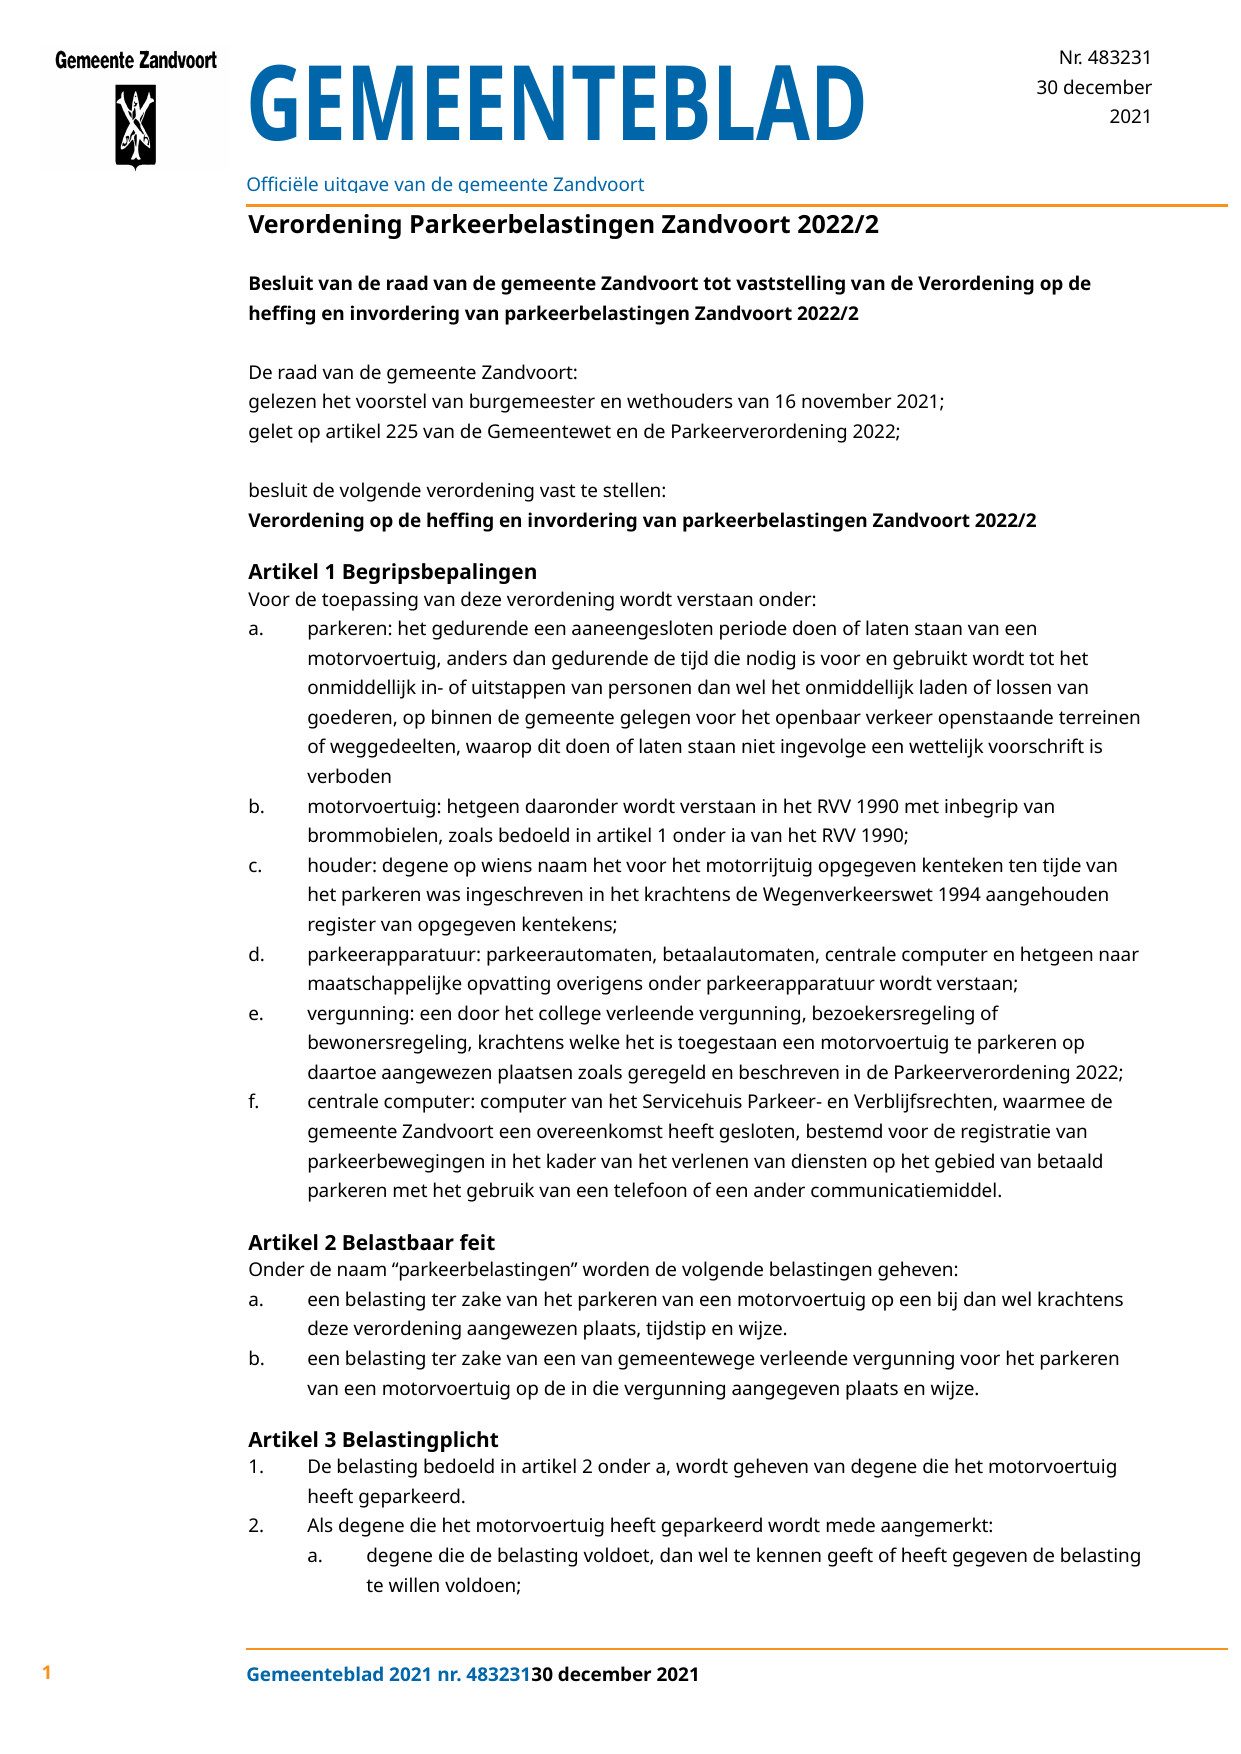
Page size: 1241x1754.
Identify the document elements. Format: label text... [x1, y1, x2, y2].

list een belasting ter zake van een van gemeentewege verleende vergunning voor het parkeren van een motorvoertuig op de in die vergunning aangegeven plaats en wijze. [248, 1345, 1152, 1400]
list vergunning: een door het college verleende vergunning, bezoekersregeling of bewonersregeling, krachtens welke het is toegestaan een motorvoertuig te parkeren op daartoe aangewezen plaatsen zoals geregeld en beschreven in de Parkeerverordening 2022; [248, 1000, 1152, 1085]
picture [41, 47, 231, 172]
text gelet op artikel 225 van de Gemeentewet en de Parkeerverordening 2022; [248, 418, 1152, 444]
text Artikel 2 Belastbaar feit [248, 1228, 1152, 1256]
list een belasting ter zake van het parkeren van een motorvoertuig op een bij dan wel krachtens deze verordening aangewezen plaats, tijdstip en wijze. [248, 1286, 1152, 1341]
list houder: degene op wiens naam het voor het motorrijtuig opgegeven kenteken ten tijde van het parkeren was ingeschreven in het krachtens de Wegenverkeerswet 1994 aangehouden register van opgegeven kentekens; [248, 852, 1152, 937]
text Artikel 3 Belastingplicht [248, 1425, 1152, 1453]
list De belasting bedoeld in artikel 2 onder a, wordt geheven van degene die het motorvoertuig heeft geparkeerd. [248, 1453, 1152, 1509]
text besluit de volgende verordening vast te stellen: [248, 477, 1152, 503]
text Voor de toepassing van deze verordening wordt verstaan onder: [248, 586, 1152, 612]
text Verordening Parkeerbelastingen Zandvoort 2022/2 [248, 207, 1152, 241]
list parkeren: het gedurende een aaneengesloten periode doen of laten staan van een motorvoertuig, anders dan gedurende de tijd die nodig is voor en gebruikt wordt tot het onmiddellijk in- of uitstappen van personen dan wel het onmiddellijk laden of lossen van goederen, op binnen de gemeente gelegen voor het openbaar verkeer openstaande terreinen of weggedeelten, waarop dit doen of laten staan niet ingevolge een wettelijk voorschrift is verboden [248, 615, 1152, 789]
text Verordening op de heffing en invordering van parkeerbelastingen Zandvoort 2022/2 [248, 507, 1152, 533]
text De raad van de gemeente Zandvoort: [248, 359, 1152, 385]
list centrale computer: computer van het Servicehuis Parkeer- en Verblijfsrechten, waarmee de gemeente Zandvoort een overeenkomst heeft gesloten, bestemd voor de registratie van parkeerbewegingen in het kader van het verlenen van diensten op het gebied van betaald parkeren met het gebruik van een telefoon of een ander communicatiemiddel. [248, 1089, 1152, 1203]
text Besluit van de raad van de gemeente Zandvoort tot vaststelling van de Verordening op de heffing en invordering van parkeerbelastingen Zandvoort 2022/2 [248, 270, 1152, 326]
text Artikel 1 Begripsbepalingen [248, 557, 1152, 586]
text gelezen het voorstel van burgemeester en wethouders van 16 november 2021; [248, 389, 1152, 414]
list Als degene die het motorvoertuig heeft geparkeerd wordt mede aangemerkt: [248, 1513, 1152, 1538]
list degene die de belasting voldoet, dan wel te kennen geeft of heeft gegeven de belasting te willen voldoen; [307, 1542, 1152, 1598]
text Onder de naam “parkeerbelastingen” worden de volgende belastingen geheven: [248, 1256, 1152, 1282]
list parkeerapparatuur: parkeerautomaten, betaalautomaten, centrale computer en hetgeen naar maatschappelijke opvatting overigens onder parkeerapparatuur wordt verstaan; [248, 941, 1152, 996]
list motorvoertuig: hetgeen daaronder wordt verstaan in het RVV 1990 met inbegrip van brommobielen, zoals bedoeld in artikel 1 onder ia van het RVV 1990; [248, 793, 1152, 848]
